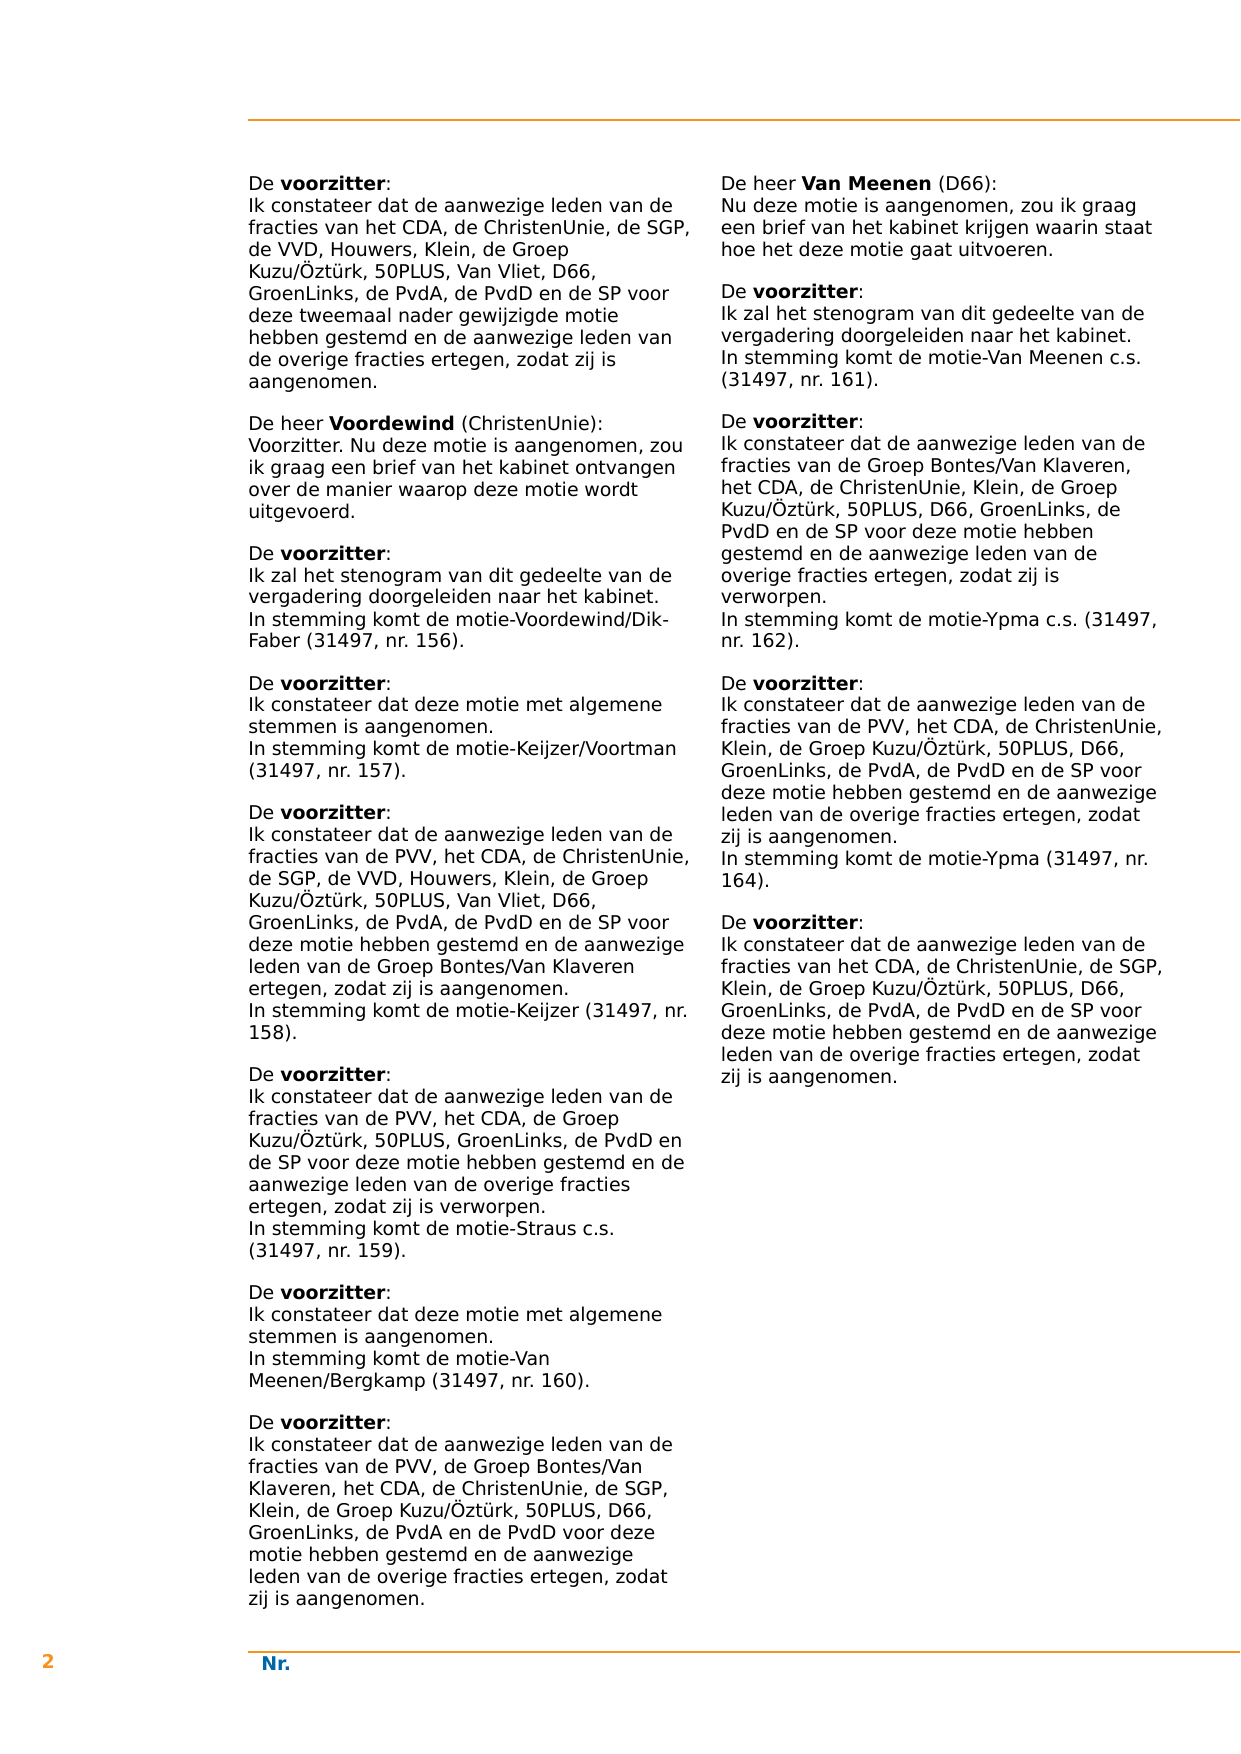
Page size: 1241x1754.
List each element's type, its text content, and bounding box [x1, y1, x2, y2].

text De voorzitter: [248, 1064, 691, 1086]
text Ik constateer dat de aanwezige leden van de fracties van de PVV, het CDA, de ChristenUnie, Klein, de Groep Kuzu/Öztürk, 50PLUS, D66, GroenLinks, de PvdA, de PvdD en de SP voor deze motie hebben gestemd en de aanwezige leden van de overige fracties ertegen, zodat zij is aangenomen. [721, 694, 1163, 848]
text Ik constateer dat de aanwezige leden van de fracties van de PVV, het CDA, de ChristenUnie, de SGP, de VVD, Houwers, Klein, de Groep Kuzu/Öztürk, 50PLUS, Van Vliet, D66, GroenLinks, de PvdA, de PvdD en de SP voor deze motie hebben gestemd en de aanwezige leden van de Groep Bontes/Van Klaveren ertegen, zodat zij is aangenomen. [248, 824, 691, 1000]
text Ik constateer dat deze motie met algemene stemmen is aangenomen. [248, 1304, 691, 1348]
text Nu deze motie is aangenomen, zou ik graag een brief van het kabinet krijgen waarin staat hoe het deze motie gaat uitvoeren. [721, 195, 1163, 261]
text De voorzitter: [721, 912, 1163, 934]
text De voorzitter: [248, 173, 691, 195]
text De voorzitter: [721, 411, 1163, 433]
text Ik constateer dat de aanwezige leden van de fracties van de Groep Bontes/Van Klaveren, het CDA, de ChristenUnie, Klein, de Groep Kuzu/Öztürk, 50PLUS, D66, GroenLinks, de PvdD en de SP voor deze motie hebben gestemd en de aanwezige leden van de overige fracties ertegen, zodat zij is verworpen. [721, 433, 1163, 608]
text In stemming komt de motie-Keijzer/Voortman (31497, nr. 157). [248, 738, 691, 782]
text Ik constateer dat deze motie met algemene stemmen is aangenomen. [248, 694, 691, 738]
text De heer Voordewind (ChristenUnie): [248, 413, 691, 434]
text In stemming komt de motie-Ypma c.s. (31497, nr. 162). [721, 608, 1163, 652]
text De voorzitter: [721, 672, 1163, 694]
text Ik constateer dat de aanwezige leden van de fracties van het CDA, de ChristenUnie, de SGP, de VVD, Houwers, Klein, de Groep Kuzu/Öztürk, 50PLUS, Van Vliet, D66, GroenLinks, de PvdA, de PvdD en de SP voor deze tweemaal nader gewijzigde motie hebben gestemd en de aanwezige leden van de overige fracties ertegen, zodat zij is aangenomen. [248, 195, 691, 393]
text In stemming komt de motie-Van Meenen/Bergkamp (31497, nr. 160). [248, 1348, 691, 1392]
text Ik zal het stenogram van dit gedeelte van de vergadering doorgeleiden naar het kabinet. [248, 564, 691, 608]
text De voorzitter: [248, 1282, 691, 1304]
text Ik zal het stenogram van dit gedeelte van de vergadering doorgeleiden naar het kabinet. [721, 303, 1163, 347]
text In stemming komt de motie-Van Meenen c.s. (31497, nr. 161). [721, 347, 1163, 391]
text In stemming komt de motie-Keijzer (31497, nr. 158). [248, 1000, 691, 1044]
text De voorzitter: [248, 672, 691, 694]
text Voorzitter. Nu deze motie is aangenomen, zou ik graag een brief van het kabinet ontvangen over de manier waarop deze motie wordt uitgevoerd. [248, 434, 691, 522]
text Ik constateer dat de aanwezige leden van de fracties van het CDA, de ChristenUnie, de SGP, Klein, de Groep Kuzu/Öztürk, 50PLUS, D66, GroenLinks, de PvdA, de PvdD en de SP voor deze motie hebben gestemd en de aanwezige leden van de overige fracties ertegen, zodat zij is aangenomen. [721, 934, 1163, 1088]
text De voorzitter: [248, 1412, 691, 1434]
text De voorzitter: [248, 802, 691, 824]
text De voorzitter: [721, 281, 1163, 303]
text In stemming komt de motie-Voordewind/Dik-Faber (31497, nr. 156). [248, 608, 691, 652]
text Ik constateer dat de aanwezige leden van de fracties van de PVV, de Groep Bontes/Van Klaveren, het CDA, de ChristenUnie, de SGP, Klein, de Groep Kuzu/Öztürk, 50PLUS, D66, GroenLinks, de PvdA en de PvdD voor deze motie hebben gestemd en de aanwezige leden van de overige fracties ertegen, zodat zij is aangenomen. [248, 1434, 691, 1609]
text Ik constateer dat de aanwezige leden van de fracties van de PVV, het CDA, de Groep Kuzu/Öztürk, 50PLUS, GroenLinks, de PvdD en de SP voor deze motie hebben gestemd en de aanwezige leden van de overige fracties ertegen, zodat zij is verworpen. [248, 1086, 691, 1218]
text In stemming komt de motie-Straus c.s. (31497, nr. 159). [248, 1218, 691, 1262]
text De heer Van Meenen (D66): [721, 173, 1163, 195]
text De voorzitter: [248, 542, 691, 564]
text In stemming komt de motie-Ypma (31497, nr. 164). [721, 848, 1163, 892]
